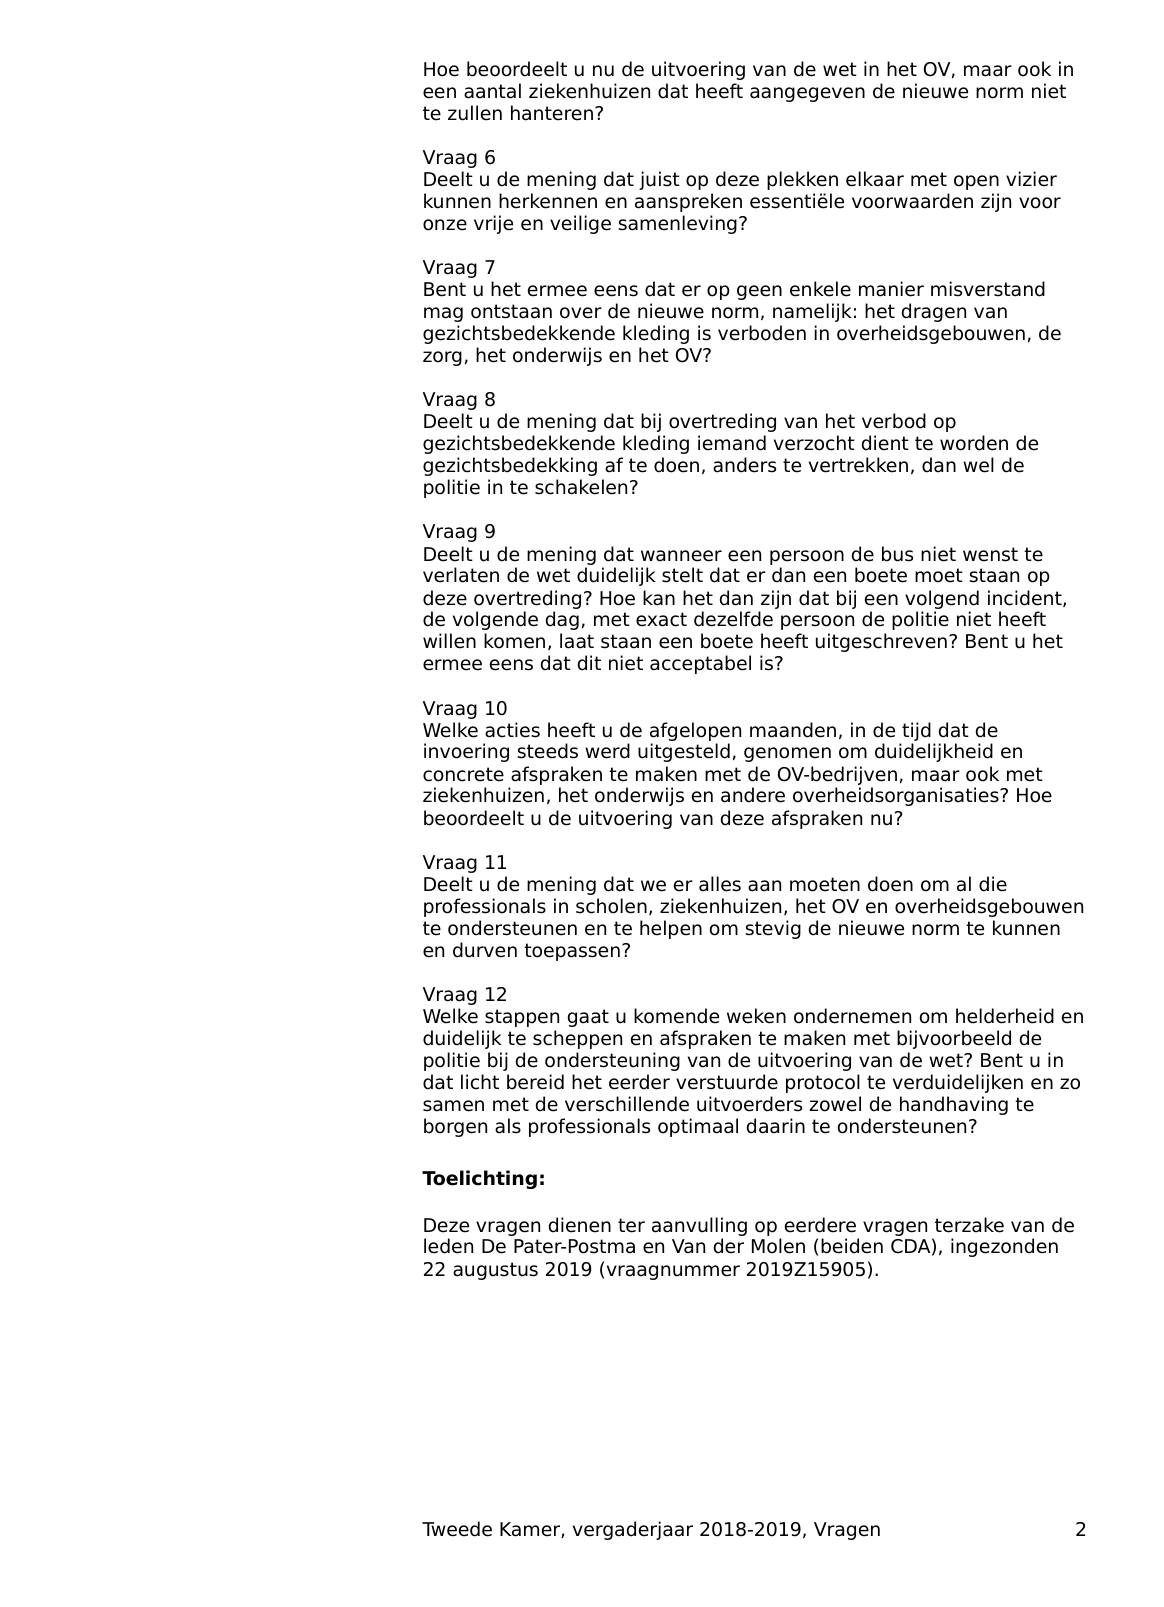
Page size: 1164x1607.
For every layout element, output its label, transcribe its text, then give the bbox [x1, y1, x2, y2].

text Hoe beoordeelt u nu de uitvoering van de wet in het OV, maar ook in een aantal ziekenhuizen dat heeft aangegeven de nieuwe norm niet te zullen hanteren? [422, 59, 1087, 125]
text Vraag 7 [422, 257, 1087, 279]
text Vraag 11 [422, 852, 1087, 873]
text Bent u het ermee eens dat er op geen enkele manier misverstand mag ontstaan over de nieuwe norm, namelijk: het dragen van gezichtsbedekkende kleding is verboden in overheidsgebouwen, de zorg, het onderwijs en het OV? [422, 279, 1087, 367]
text Welke acties heeft u de afgelopen maanden, in de tijd dat de invoering steeds werd uitgesteld, genomen om duidelijkheid en concrete afspraken te maken met de OV-bedrijven, maar ook met ziekenhuizen, het onderwijs en andere overheidsorganisaties? Hoe beoordeelt u de uitvoering van deze afspraken nu? [422, 719, 1087, 829]
text Deelt u de mening dat bij overtreding van het verbod op gezichtsbedekkende kleding iemand verzocht dient te worden de gezichtsbedekking af te doen, anders te vertrekken, dan wel de politie in te schakelen? [422, 411, 1087, 499]
text Vraag 12 [422, 984, 1087, 1006]
text Vraag 9 [422, 521, 1087, 543]
text Deelt u de mening dat juist op deze plekken elkaar met open vizier kunnen herkennen en aanspreken essentiële voorwaarden zijn voor onze vrije en veilige samenleving? [422, 169, 1087, 235]
text Welke stappen gaat u komende weken ondernemen om helderheid en duidelijk te scheppen en afspraken te maken met bijvoorbeeld de politie bij de ondersteuning van de uitvoering van de wet? Bent u in dat licht bereid het eerder verstuurde protocol te verduidelijken en zo samen met de verschillende uitvoerders zowel de handhaving te borgen als professionals optimaal daarin te ondersteunen? [422, 1006, 1087, 1137]
subtitle Toelichting: [422, 1167, 1087, 1189]
text Vraag 10 [422, 697, 1087, 719]
text Vraag 8 [422, 389, 1087, 411]
text Deze vragen dienen ter aanvulling op eerdere vragen terzake van de leden De Pater-Postma en Van der Molen (beiden CDA), ingezonden 22 augustus 2019 (vraagnummer 2019Z15905). [422, 1214, 1087, 1280]
text Vraag 6 [422, 147, 1087, 169]
text Deelt u de mening dat we er alles aan moeten doen om al die professionals in scholen, ziekenhuizen, het OV en overheidsgebouwen te ondersteunen en te helpen om stevig de nieuwe norm te kunnen en durven toepassen? [422, 873, 1087, 961]
text Deelt u de mening dat wanneer een persoon de bus niet wenst te verlaten de wet duidelijk stelt dat er dan een boete moet staan op deze overtreding? Hoe kan het dan zijn dat bij een volgend incident, de volgende dag, met exact dezelfde persoon de politie niet heeft willen komen, laat staan een boete heeft uitgeschreven? Bent u het ermee eens dat dit niet acceptabel is? [422, 543, 1087, 675]
